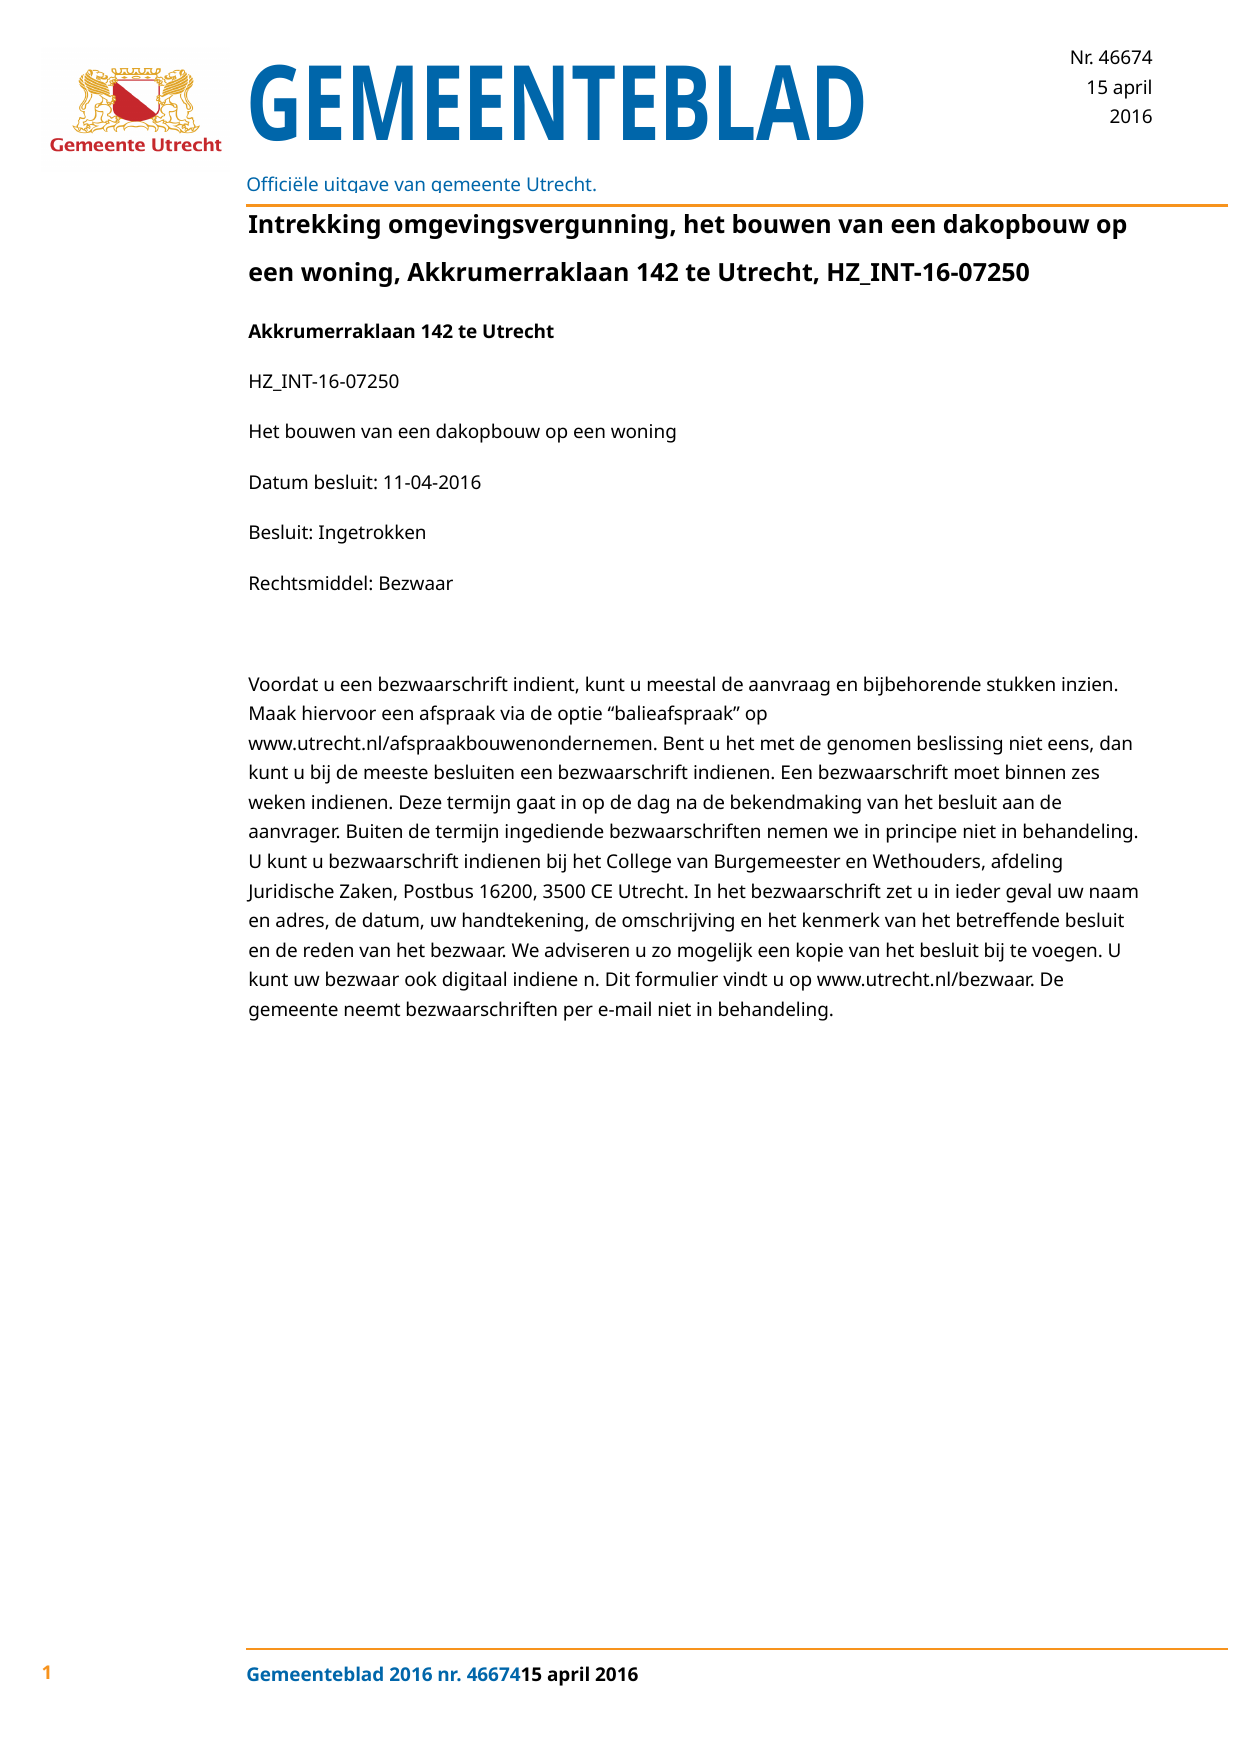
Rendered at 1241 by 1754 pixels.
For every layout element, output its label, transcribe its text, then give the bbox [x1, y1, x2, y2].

text HZ_INT-16-07250 [248, 368, 1152, 394]
text Besluit: Ingetrokken [248, 519, 1152, 545]
text Datum besluit: 11-04-2016 [248, 469, 1152, 495]
picture [41, 47, 231, 172]
text Intrekking omgevingsvergunning, het bouwen van een dakopbouw op een woning, Akkrumerraklaan 142 te Utrecht, HZ_INT-16-07250 [248, 207, 1152, 288]
text Akkrumerraklaan 142 te Utrecht [248, 318, 1152, 344]
text Rechtsmiddel: Bezwaar [248, 570, 1152, 596]
text Voordat u een bezwaarschrift indient, kunt u meestal de aanvraag en bijbehorende stukken inzien. Maak hiervoor een afspraak via de optie “balieafspraak” op www.utrecht.nl/afspraakbouwenondernemen. Bent u het met de genomen beslissing niet eens, dan kunt u bij de meeste besluiten een bezwaarschrift indienen. Een bezwaarschrift moet binnen zes weken indienen. Deze termijn gaat in op de dag na de bekendmaking van het besluit aan de aanvrager. Buiten de termijn ingediende bezwaarschriften nemen we in principe niet in behandeling. U kunt u bezwaarschrift indienen bij het College van Burgemeester en Wethouders, afdeling Juridische Zaken, Postbus 16200, 3500 CE Utrecht. In het bezwaarschrift zet u in ieder geval uw naam en adres, de datum, uw handtekening, de omschrijving en het kenmerk van het betreffende besluit en de reden van het bezwaar. We adviseren u zo mogelijk een kopie van het besluit bij te voegen. U kunt uw bezwaar ook digitaal indiene n. Dit formulier vindt u op www.utrecht.nl/bezwaar. De gemeente neemt bezwaarschriften per e-mail niet in behandeling. [248, 671, 1152, 1022]
text Het bouwen van een dakopbouw op een woning [248, 419, 1152, 444]
